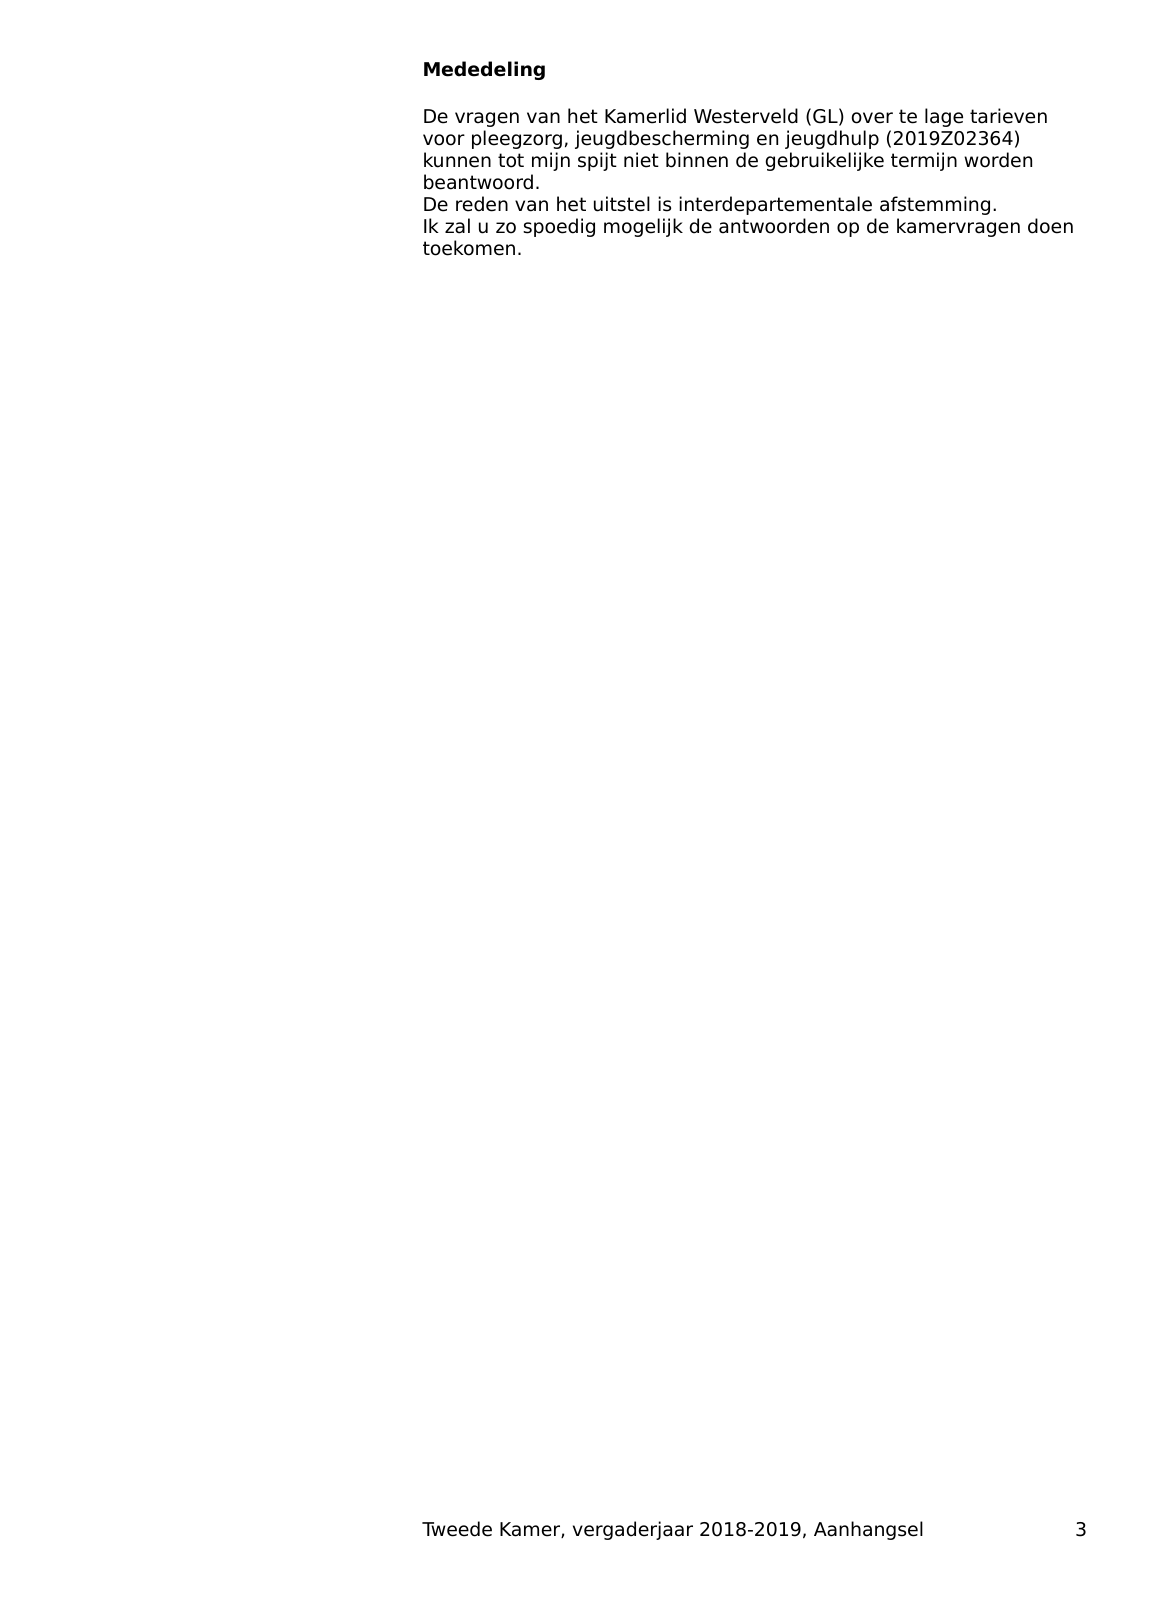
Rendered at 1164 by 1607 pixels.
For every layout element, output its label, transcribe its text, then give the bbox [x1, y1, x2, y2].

subtitle Mededeling [422, 59, 1087, 81]
text De reden van het uitstel is interdepartementale afstemming. [422, 194, 1087, 216]
text De vragen van het Kamerlid Westerveld (GL) over te lage tarieven voor pleegzorg, jeugdbescherming en jeugdhulp (2019Z02364) kunnen tot mijn spijt niet binnen de gebruikelijke termijn worden beantwoord. [422, 106, 1087, 194]
text Ik zal u zo spoedig mogelijk de antwoorden op de kamervragen doen toekomen. [422, 216, 1087, 260]
